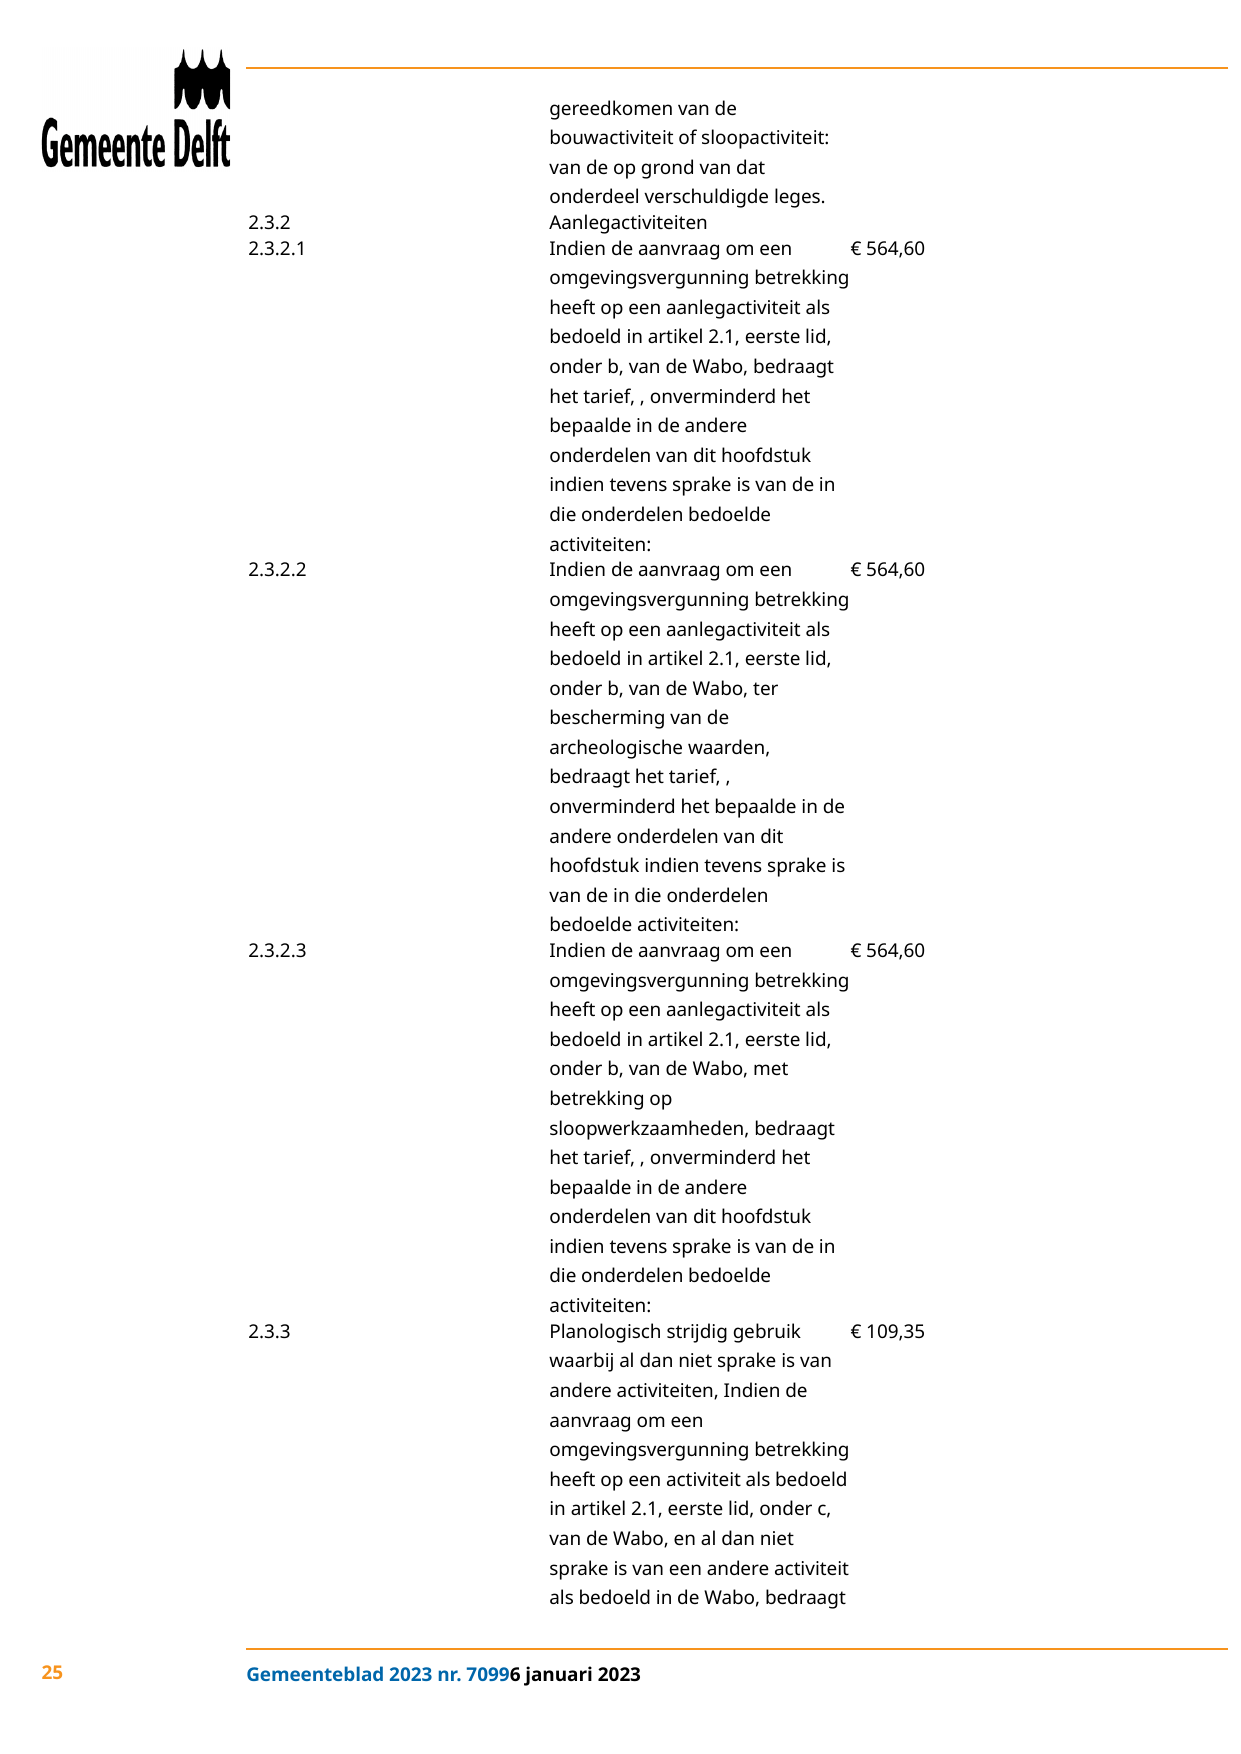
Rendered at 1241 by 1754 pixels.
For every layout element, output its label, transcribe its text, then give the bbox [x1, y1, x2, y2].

table_cell € 109,35 [850, 1318, 1152, 1610]
table_cell Indien de aanvraag om een omgevingsvergunning betrekking heeft op een aanlegactiviteit als bedoeld in artikel 2.1, eerste lid, onder b, van de Wabo, bedraagt het tarief, , onverminderd het bepaalde in de andere onderdelen van dit hoofdstuk indien tevens sprake is van de in die onderdelen bedoelde activiteiten: [549, 235, 850, 557]
picture [41, 47, 231, 172]
table_cell [850, 95, 1152, 209]
table_cell 2.3.2.3 [248, 937, 549, 1318]
table_cell [850, 209, 1152, 235]
table_cell € 564,60 [850, 235, 1152, 557]
table_cell € 564,60 [850, 937, 1152, 1318]
table_cell 2.3.2 [248, 209, 549, 235]
table_cell 2.3.2.1 [248, 235, 549, 557]
table_cell [248, 95, 549, 209]
table_cell Indien de aanvraag om een omgevingsvergunning betrekking heeft op een aanlegactiviteit als bedoeld in artikel 2.1, eerste lid, onder b, van de Wabo, ter bescherming van de archeologische waarden, bedraagt het tarief, , onverminderd het bepaalde in de andere onderdelen van dit hoofdstuk indien tevens sprake is van de in die onderdelen bedoelde activiteiten: [549, 557, 850, 937]
table_cell Aanlegactiviteiten [549, 209, 850, 235]
table_cell Indien de aanvraag om een omgevingsvergunning betrekking heeft op een aanlegactiviteit als bedoeld in artikel 2.1, eerste lid, onder b, van de Wabo, met betrekking op sloopwerkzaamheden, bedraagt het tarief, , onverminderd het bepaalde in de andere onderdelen van dit hoofdstuk indien tevens sprake is van de in die onderdelen bedoelde activiteiten: [549, 937, 850, 1318]
table_cell Planologisch strijdig gebruik waarbij al dan niet sprake is van andere activiteiten, Indien de aanvraag om een omgevingsvergunning betrekking heeft op een activiteit als bedoeld in artikel 2.1, eerste lid, onder c, van de Wabo, en al dan niet sprake is van een andere activiteit als bedoeld in de Wabo, bedraagt [549, 1318, 850, 1610]
table_cell gereedkomen van de bouwactiviteit of sloopactiviteit: van de op grond van dat onderdeel verschuldigde leges. [549, 95, 850, 209]
table_cell 2.3.2.2 [248, 557, 549, 937]
table_cell 2.3.3 [248, 1318, 549, 1610]
table_cell € 564,60 [850, 557, 1152, 937]
